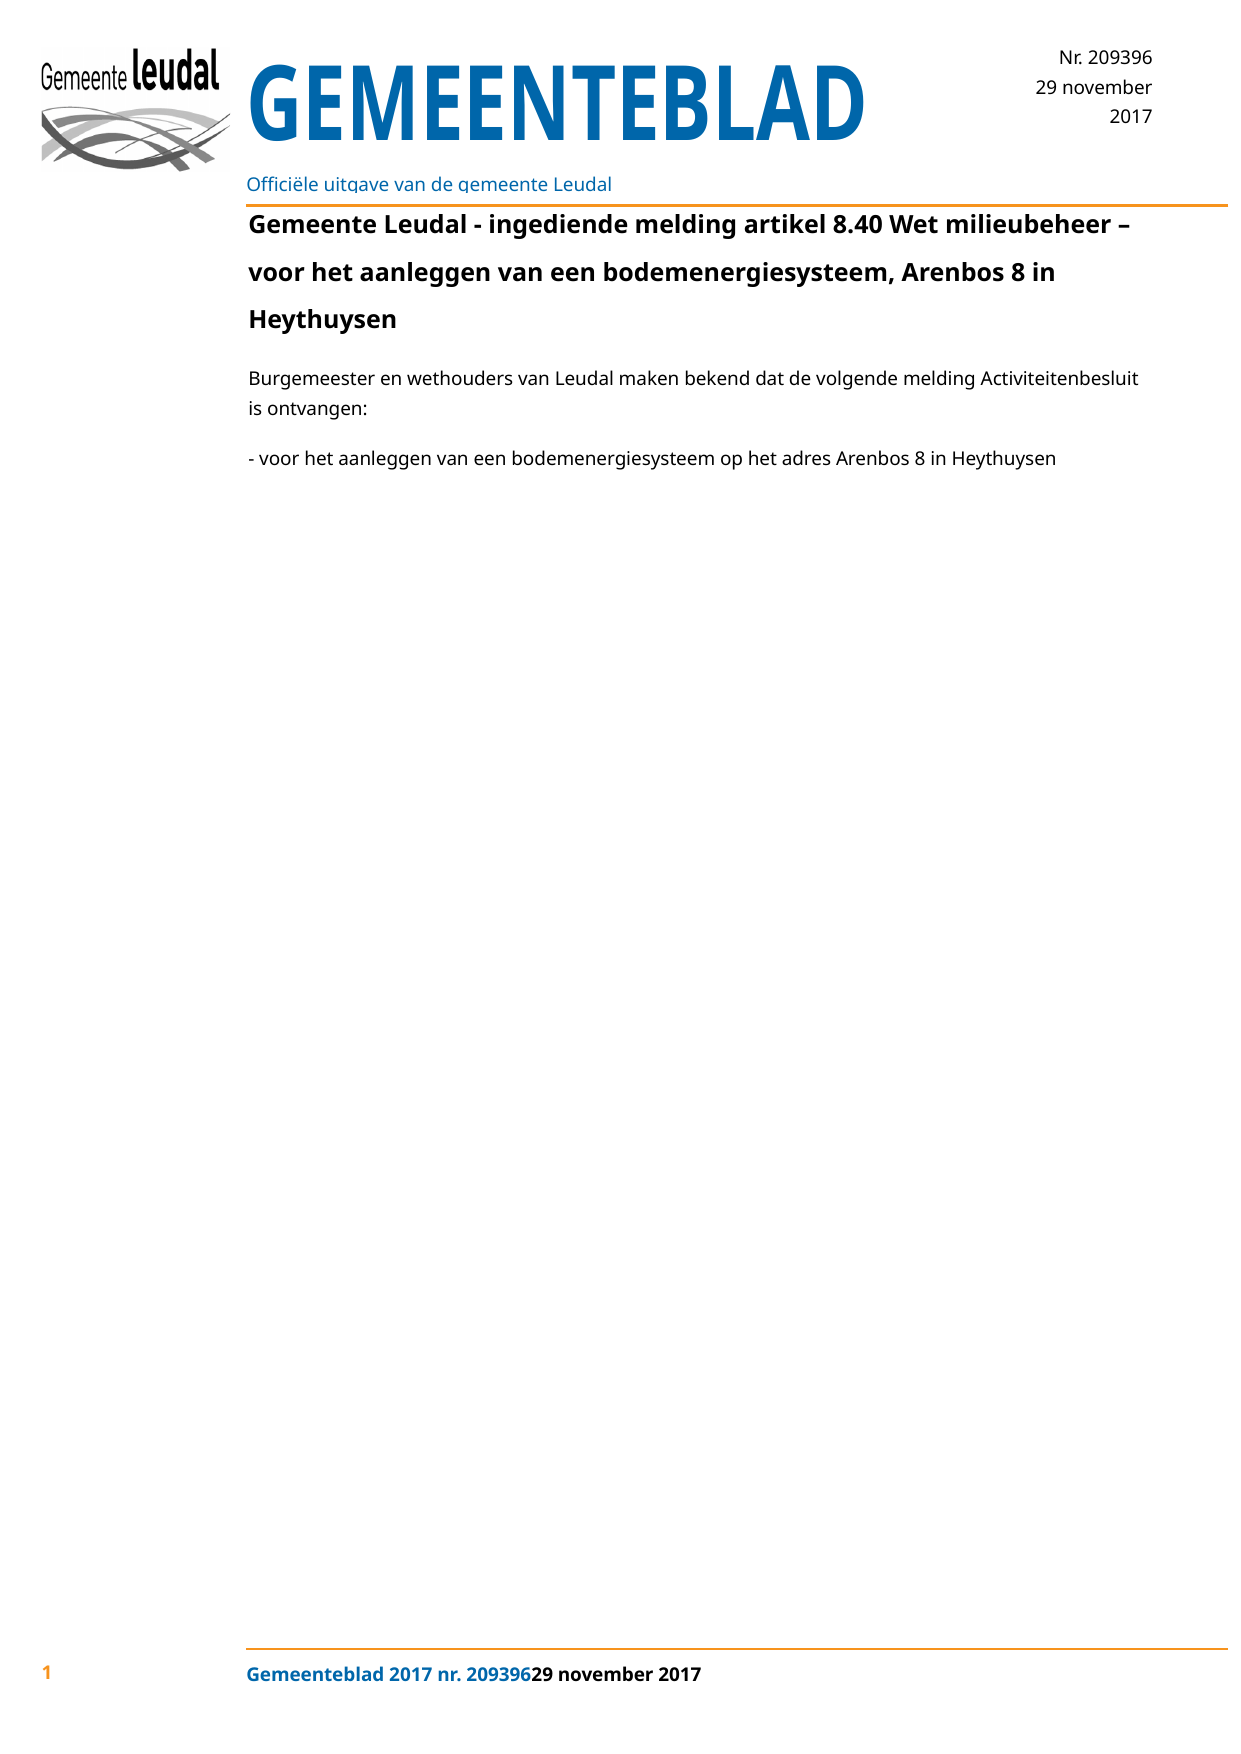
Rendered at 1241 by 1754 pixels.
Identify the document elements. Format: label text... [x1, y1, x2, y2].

text Gemeente Leudal - ingediende melding artikel 8.40 Wet milieubeheer – voor het aanleggen van een bodemenergiesysteem, Arenbos 8 in Heythuysen [248, 207, 1152, 336]
text Burgemeester en wethouders van Leudal maken bekend dat de volgende melding Activiteitenbesluit is ontvangen: [248, 366, 1152, 421]
picture [41, 47, 231, 172]
text - voor het aanleggen van een bodemenergiesysteem op het adres Arenbos 8 in Heythuysen [248, 446, 1152, 471]
